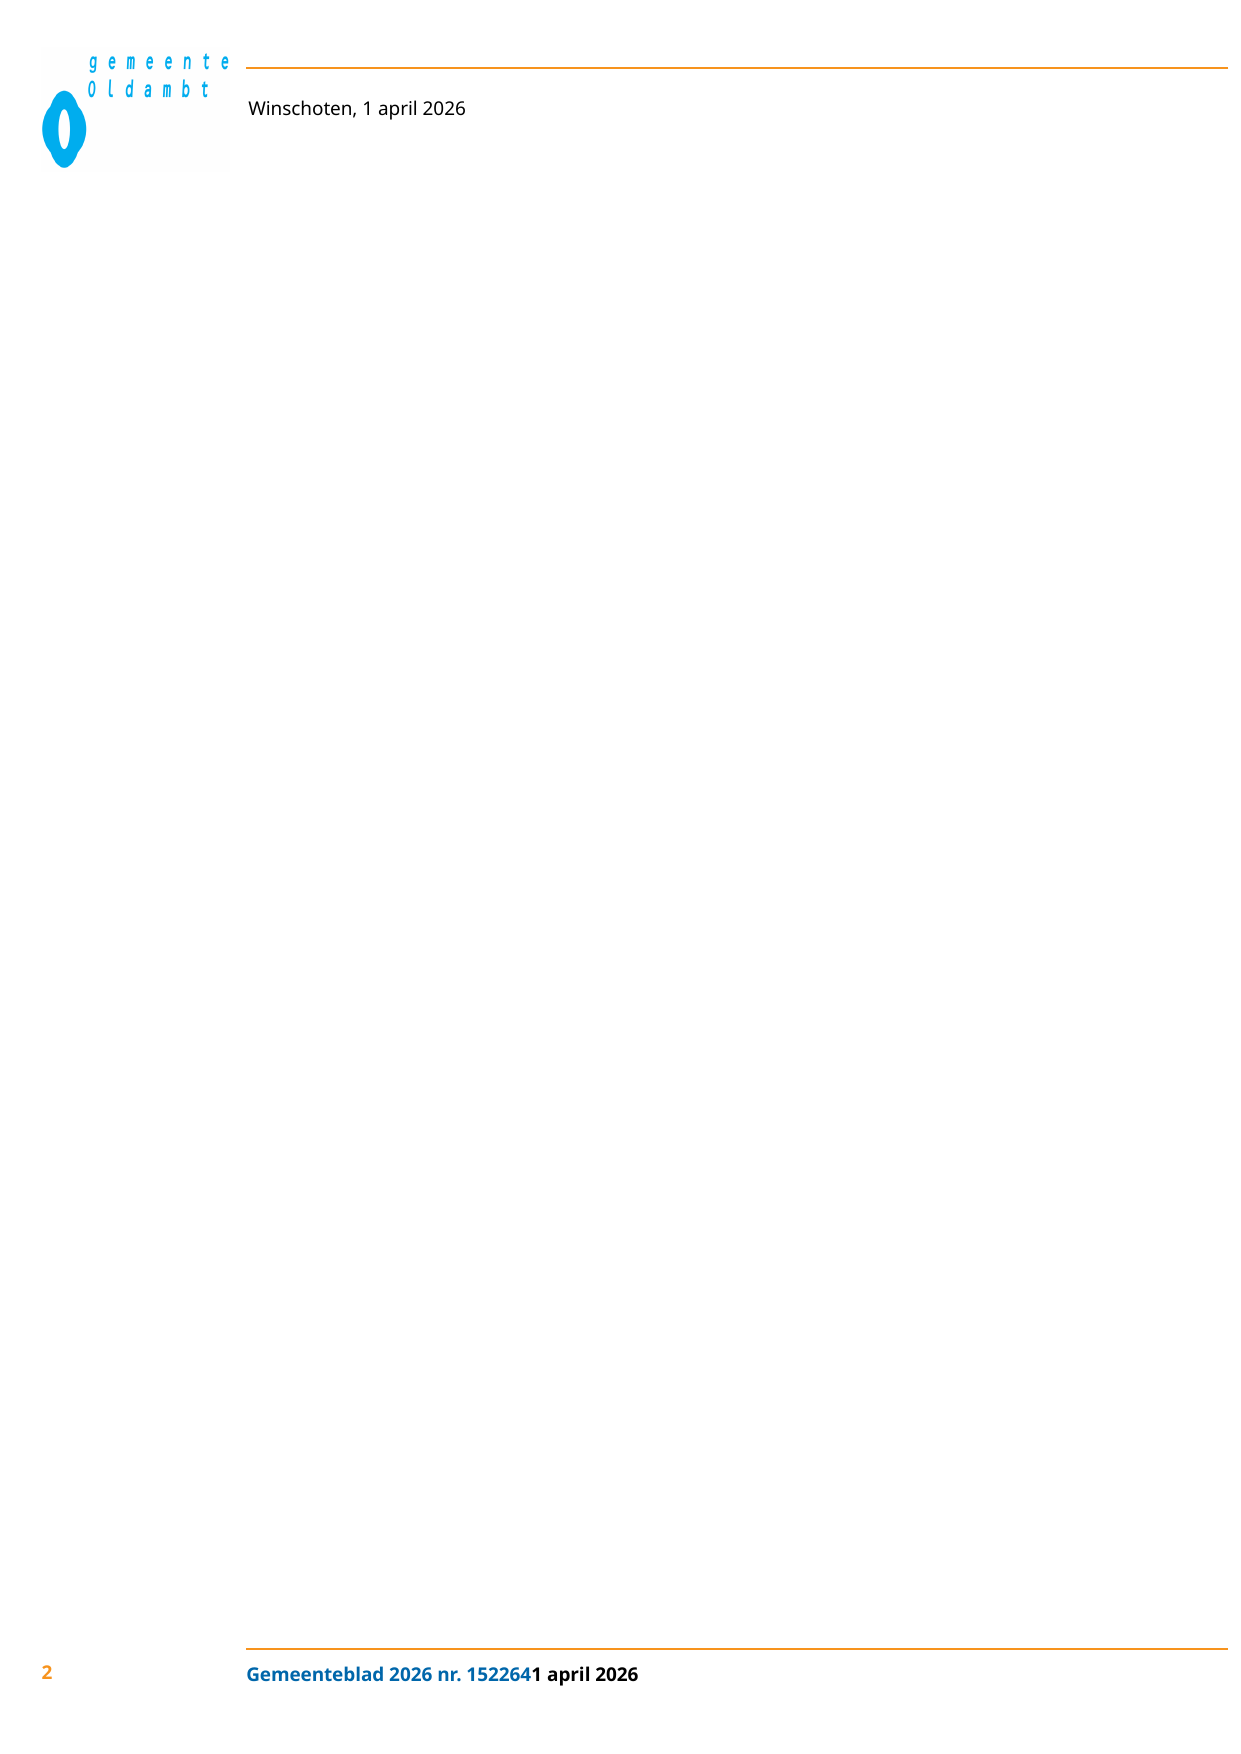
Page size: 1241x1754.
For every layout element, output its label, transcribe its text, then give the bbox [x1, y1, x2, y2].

text Winschoten, 1 april 2026 [248, 95, 1152, 121]
picture [41, 47, 231, 172]
